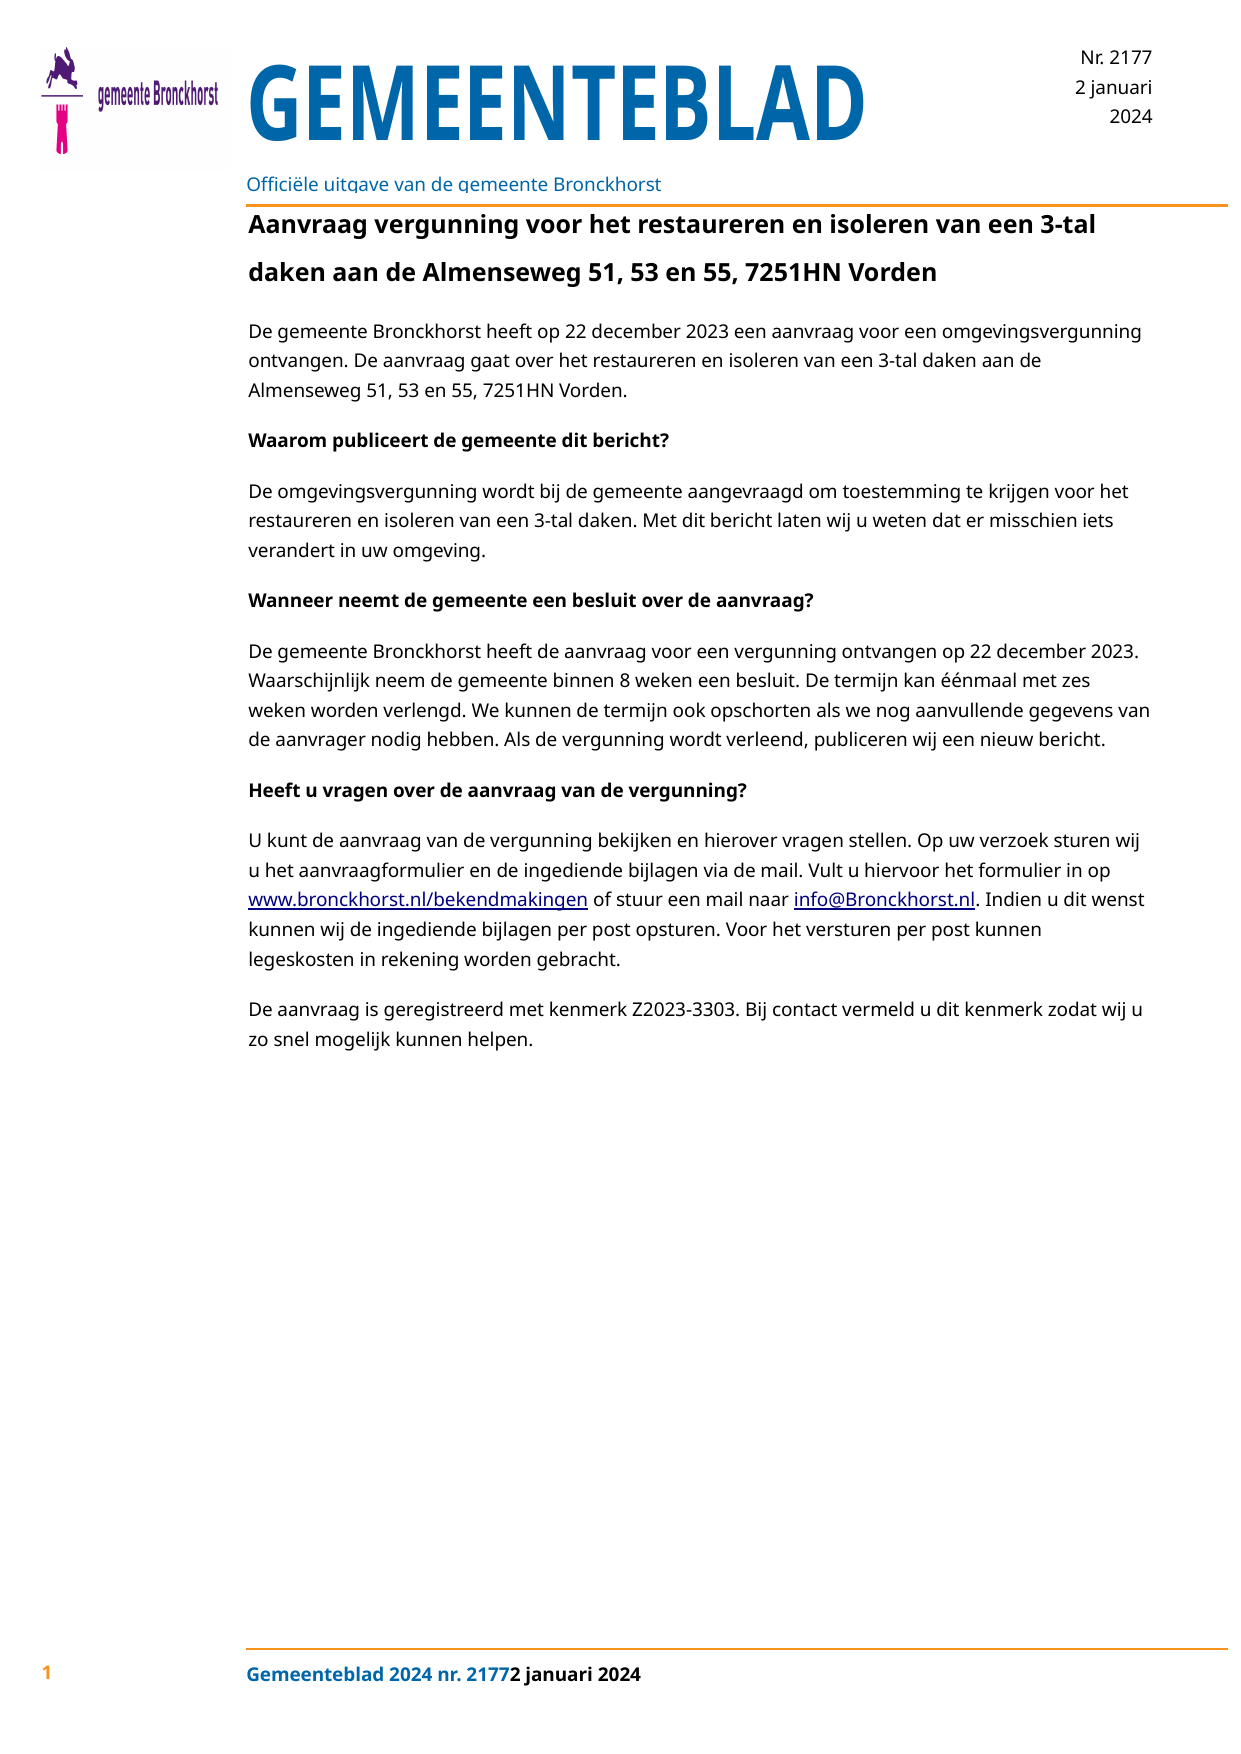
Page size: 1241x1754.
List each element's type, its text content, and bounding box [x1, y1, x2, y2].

text Aanvraag vergunning voor het restaureren en isoleren van een 3-tal daken aan de Almenseweg 51, 53 en 55, 7251HN Vorden [248, 207, 1152, 288]
text De omgevingsvergunning wordt bij de gemeente aangevraagd om toestemming te krijgen voor het restaureren en isoleren van een 3-tal daken. Met dit bericht laten wij u weten dat er misschien iets verandert in uw omgeving. [248, 478, 1152, 563]
text U kunt de aanvraag van de vergunning bekijken en hierover vragen stellen. Op uw verzoek sturen wij u het aanvraagformulier en de ingediende bijlagen via de mail. Vult u hiervoor het formulier in op www.bronckhorst.nl/bekendmakingen of stuur een mail naar info@Bronckhorst.nl. Indien u dit wenst kunnen wij de ingediende bijlagen per post opsturen. Voor het versturen per post kunnen legeskosten in rekening worden gebracht. [248, 827, 1152, 972]
text Waarom publiceert de gemeente dit bericht? [248, 427, 1152, 453]
text De aanvraag is geregistreerd met kenmerk Z2023-3303. Bij contact vermeld u dit kenmerk zodat wij u zo snel mogelijk kunnen helpen. [248, 996, 1152, 1052]
text De gemeente Bronckhorst heeft op 22 december 2023 een aanvraag voor een omgevingsvergunning ontvangen. De aanvraag gaat over het restaureren en isoleren van een 3-tal daken aan de Almenseweg 51, 53 en 55, 7251HN Vorden. [248, 318, 1152, 403]
text Wanneer neemt de gemeente een besluit over de aanvraag? [248, 587, 1152, 613]
text De gemeente Bronckhorst heeft de aanvraag voor een vergunning ontvangen op 22 december 2023. Waarschijnlijk neem de gemeente binnen 8 weken een besluit. De termijn kan éénmaal met zes weken worden verlengd. We kunnen de termijn ook opschorten als we nog aanvullende gegevens van de aanvrager nodig hebben. Als de vergunning wordt verleend, publiceren wij een nieuw bericht. [248, 638, 1152, 752]
text Heeft u vragen over de aanvraag van de vergunning? [248, 777, 1152, 803]
picture [41, 47, 231, 172]
